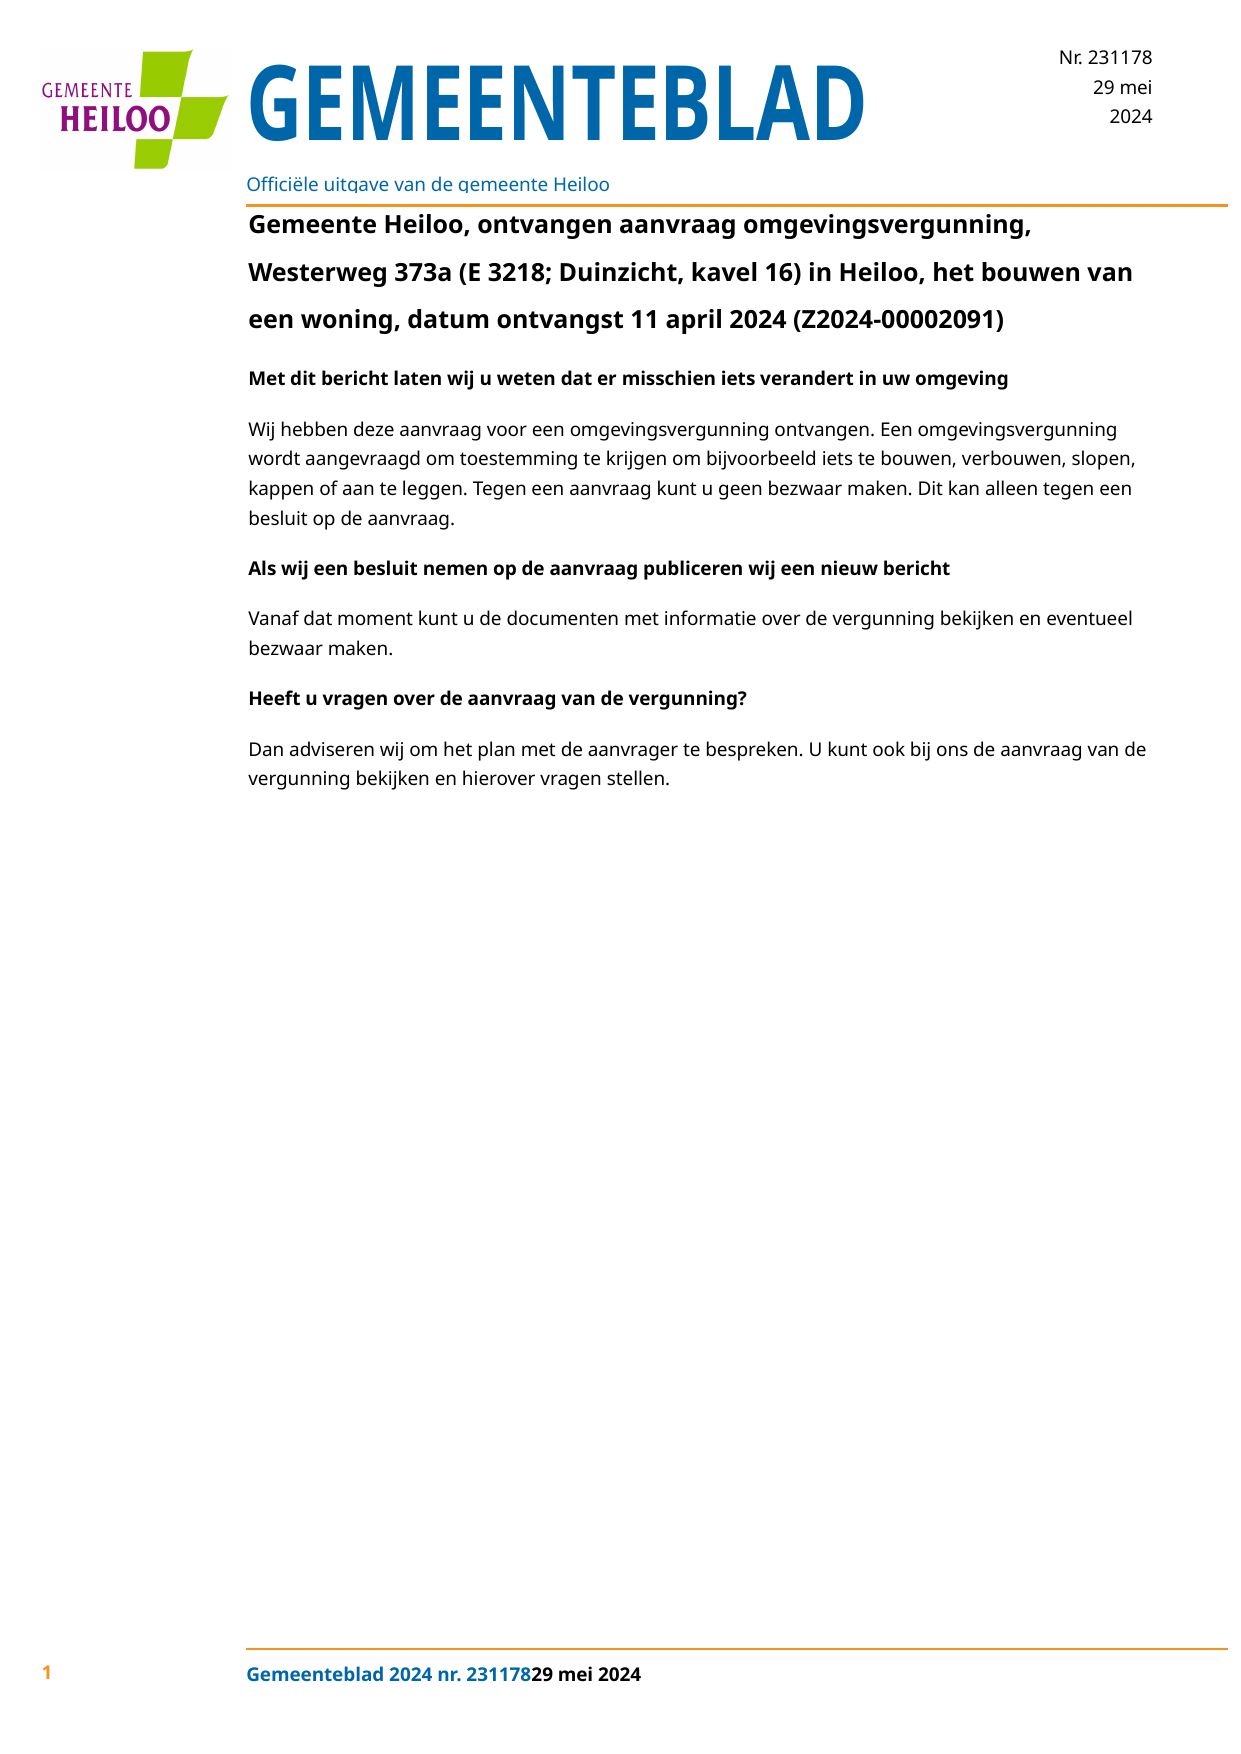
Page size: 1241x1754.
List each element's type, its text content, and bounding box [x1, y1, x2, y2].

text Als wij een besluit nemen op de aanvraag publiceren wij een nieuw bericht [248, 555, 1152, 581]
text Wij hebben deze aanvraag voor een omgevingsvergunning ontvangen. Een omgevingsvergunning wordt aangevraagd om toestemming te krijgen om bijvoorbeeld iets te bouwen, verbouwen, slopen, kappen of aan te leggen. Tegen een aanvraag kunt u geen bezwaar maken. Dit kan alleen tegen een besluit op de aanvraag. [248, 416, 1152, 530]
text Vanaf dat moment kunt u de documenten met informatie over de vergunning bekijken en eventueel bezwaar maken. [248, 606, 1152, 661]
text Met dit bericht laten wij u weten dat er misschien iets verandert in uw omgeving [248, 366, 1152, 391]
text Dan adviseren wij om het plan met de aanvrager te bespreken. U kunt ook bij ons de aanvraag van de vergunning bekijken en hierover vragen stellen. [248, 736, 1152, 791]
text Heeft u vragen over de aanvraag van de vergunning? [248, 686, 1152, 711]
text Gemeente Heiloo, ontvangen aanvraag omgevingsvergunning, Westerweg 373a (E 3218; Duinzicht, kavel 16) in Heiloo, het bouwen van een woning, datum ontvangst 11 april 2024 (Z2024-00002091) [248, 207, 1152, 336]
picture [41, 47, 231, 172]
